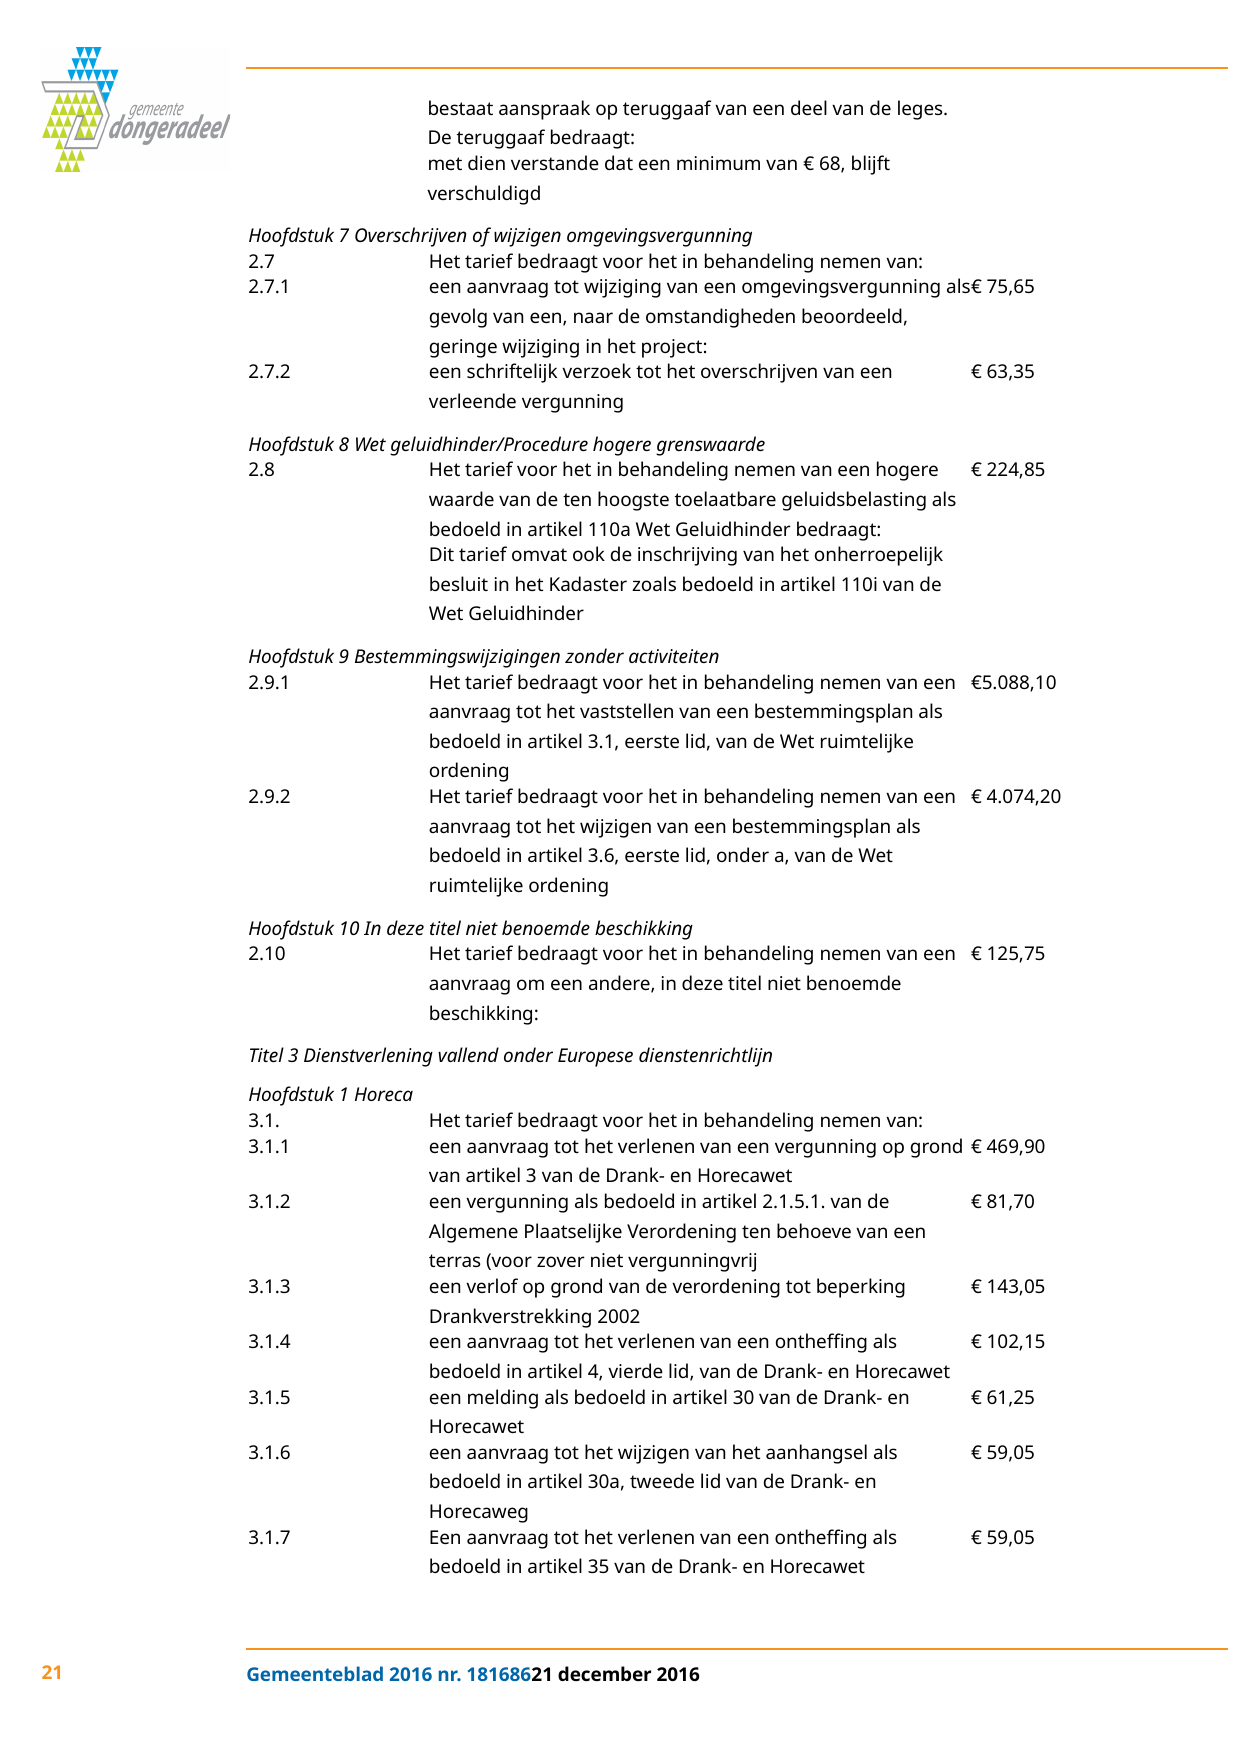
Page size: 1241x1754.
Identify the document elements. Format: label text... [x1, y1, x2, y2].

table_cell € 102,15 [971, 1329, 1152, 1384]
table_cell 3.1.4 [248, 1329, 429, 1384]
table_cell Het tarief bedraagt voor het in behandeling nemen van een aanvraag tot het wijzigen van een bestemmingsplan als bedoeld in artikel 3.6, eerste lid, onder a, van de Wet ruimtelijke ordening [429, 784, 971, 898]
table_cell een vergunning als bedoeld in artikel 2.1.5.1. van de Algemene Plaatselijke Verordening ten behoeve van een terras (voor zover niet vergunningvrij [429, 1188, 971, 1273]
table_header Het tarief bedraagt voor het in behandeling nemen van: [429, 248, 971, 274]
text Hoofdstuk 9 Bestemmingswijzigingen zonder activiteiten [248, 643, 1152, 669]
table_cell een schriftelijk verzoek tot het overschrijven van een verleende vergunning [429, 359, 971, 414]
table_header 2.10 [248, 941, 429, 1025]
picture [41, 47, 231, 172]
table_header €5.088,10 [971, 669, 1152, 783]
table_cell € 4.074,20 [971, 784, 1152, 898]
table_cell 3.1.5 [248, 1384, 429, 1439]
table_cell [973, 150, 1152, 205]
table_cell € 469,90 [971, 1133, 1152, 1188]
table_header [973, 95, 1152, 150]
table_header 3.1. [248, 1107, 429, 1133]
table_header 2.7 [248, 248, 429, 274]
table_cell 2.9.2 [248, 784, 429, 898]
table_header Het tarief bedraagt voor het in behandeling nemen van een aanvraag tot het vaststellen van een bestemmingsplan als bedoeld in artikel 3.1, eerste lid, van de Wet ruimtelijke ordening [429, 669, 971, 783]
table_cell [248, 541, 429, 626]
table_cell Dit tarief omvat ook de inschrijving van het onherroepelijk besluit in het Kadaster zoals bedoeld in artikel 110i van de Wet Geluidhinder [429, 541, 971, 626]
table_cell € 63,35 [971, 359, 1152, 414]
table_cell Een aanvraag tot het verlenen van een ontheffing als bedoeld in artikel 35 van de Drank- en Horecawet [429, 1524, 971, 1579]
table_cell een melding als bedoeld in artikel 30 van de Drank- en Horecawet [429, 1384, 971, 1439]
table_cell € 61,25 [971, 1384, 1152, 1439]
table_cell een verlof op grond van de verordening tot beperking Drankverstrekking 2002 [429, 1273, 971, 1328]
table_cell een aanvraag tot het verlenen van een vergunning op grond van artikel 3 van de Drank- en Horecawet [429, 1133, 971, 1188]
table_cell met dien verstande dat een minimum van € 68, blijft verschuldigd [427, 150, 972, 205]
table_cell 2.7.2 [248, 359, 429, 414]
table_header € 224,85 [971, 457, 1152, 541]
table_cell 3.1.3 [248, 1273, 429, 1328]
table_cell € 59,05 [971, 1524, 1152, 1579]
table_header [248, 95, 427, 150]
text Titel 3 Dienstverlening vallend onder Europese dienstenrichtlijn [248, 1042, 1152, 1068]
text Hoofdstuk 8 Wet geluidhinder/Procedure hogere grenswaarde [248, 431, 1152, 456]
picture [99, 72, 104, 80]
table_cell een aanvraag tot wijziging van een omgevingsvergunning als gevolg van een, naar de omstandigheden beoordeeld, geringe wijziging in het project: [429, 274, 971, 359]
table_header bestaat aanspraak op teruggaaf van een deel van de leges. De teruggaaf bedraagt: [427, 95, 972, 150]
table_cell een aanvraag tot het verlenen van een ontheffing als bedoeld in artikel 4, vierde lid, van de Drank- en Horecawet [429, 1329, 971, 1384]
table_cell 3.1.6 [248, 1439, 429, 1524]
table_cell € 81,70 [971, 1188, 1152, 1273]
table_cell 3.1.1 [248, 1133, 429, 1188]
table_header [971, 1107, 1152, 1133]
table_header [971, 248, 1152, 274]
table_cell 3.1.7 [248, 1524, 429, 1579]
text Hoofdstuk 10 In deze titel niet benoemde beschikking [248, 915, 1152, 940]
table_cell een aanvraag tot het wijzigen van het aanhangsel als bedoeld in artikel 30a, tweede lid van de Drank- en Horecaweg [429, 1439, 971, 1524]
table_header 2.8 [248, 457, 429, 541]
table_header Het tarief bedraagt voor het in behandeling nemen van: [429, 1107, 971, 1133]
table_cell 2.7.1 [248, 274, 429, 359]
table_cell [248, 150, 427, 205]
table_cell [971, 541, 1152, 626]
table_header € 125,75 [971, 941, 1152, 1025]
table_header Het tarief voor het in behandeling nemen van een hogere waarde van de ten hoogste toelaatbare geluidsbelasting als bedoeld in artikel 110a Wet Geluidhinder bedraagt: [429, 457, 971, 541]
text Hoofdstuk 7 Overschrijven of wijzigen omgevingsvergunning [248, 222, 1152, 248]
text Hoofdstuk 1 Horeca [248, 1081, 1152, 1107]
table_header 2.9.1 [248, 669, 429, 783]
table_header Het tarief bedraagt voor het in behandeling nemen van een aanvraag om een andere, in deze titel niet benoemde beschikking: [429, 941, 971, 1025]
table_cell € 75,65 [971, 274, 1152, 359]
table_cell € 59,05 [971, 1439, 1152, 1524]
table_cell € 143,05 [971, 1273, 1152, 1328]
picture [107, 73, 113, 80]
table_cell 3.1.2 [248, 1188, 429, 1273]
